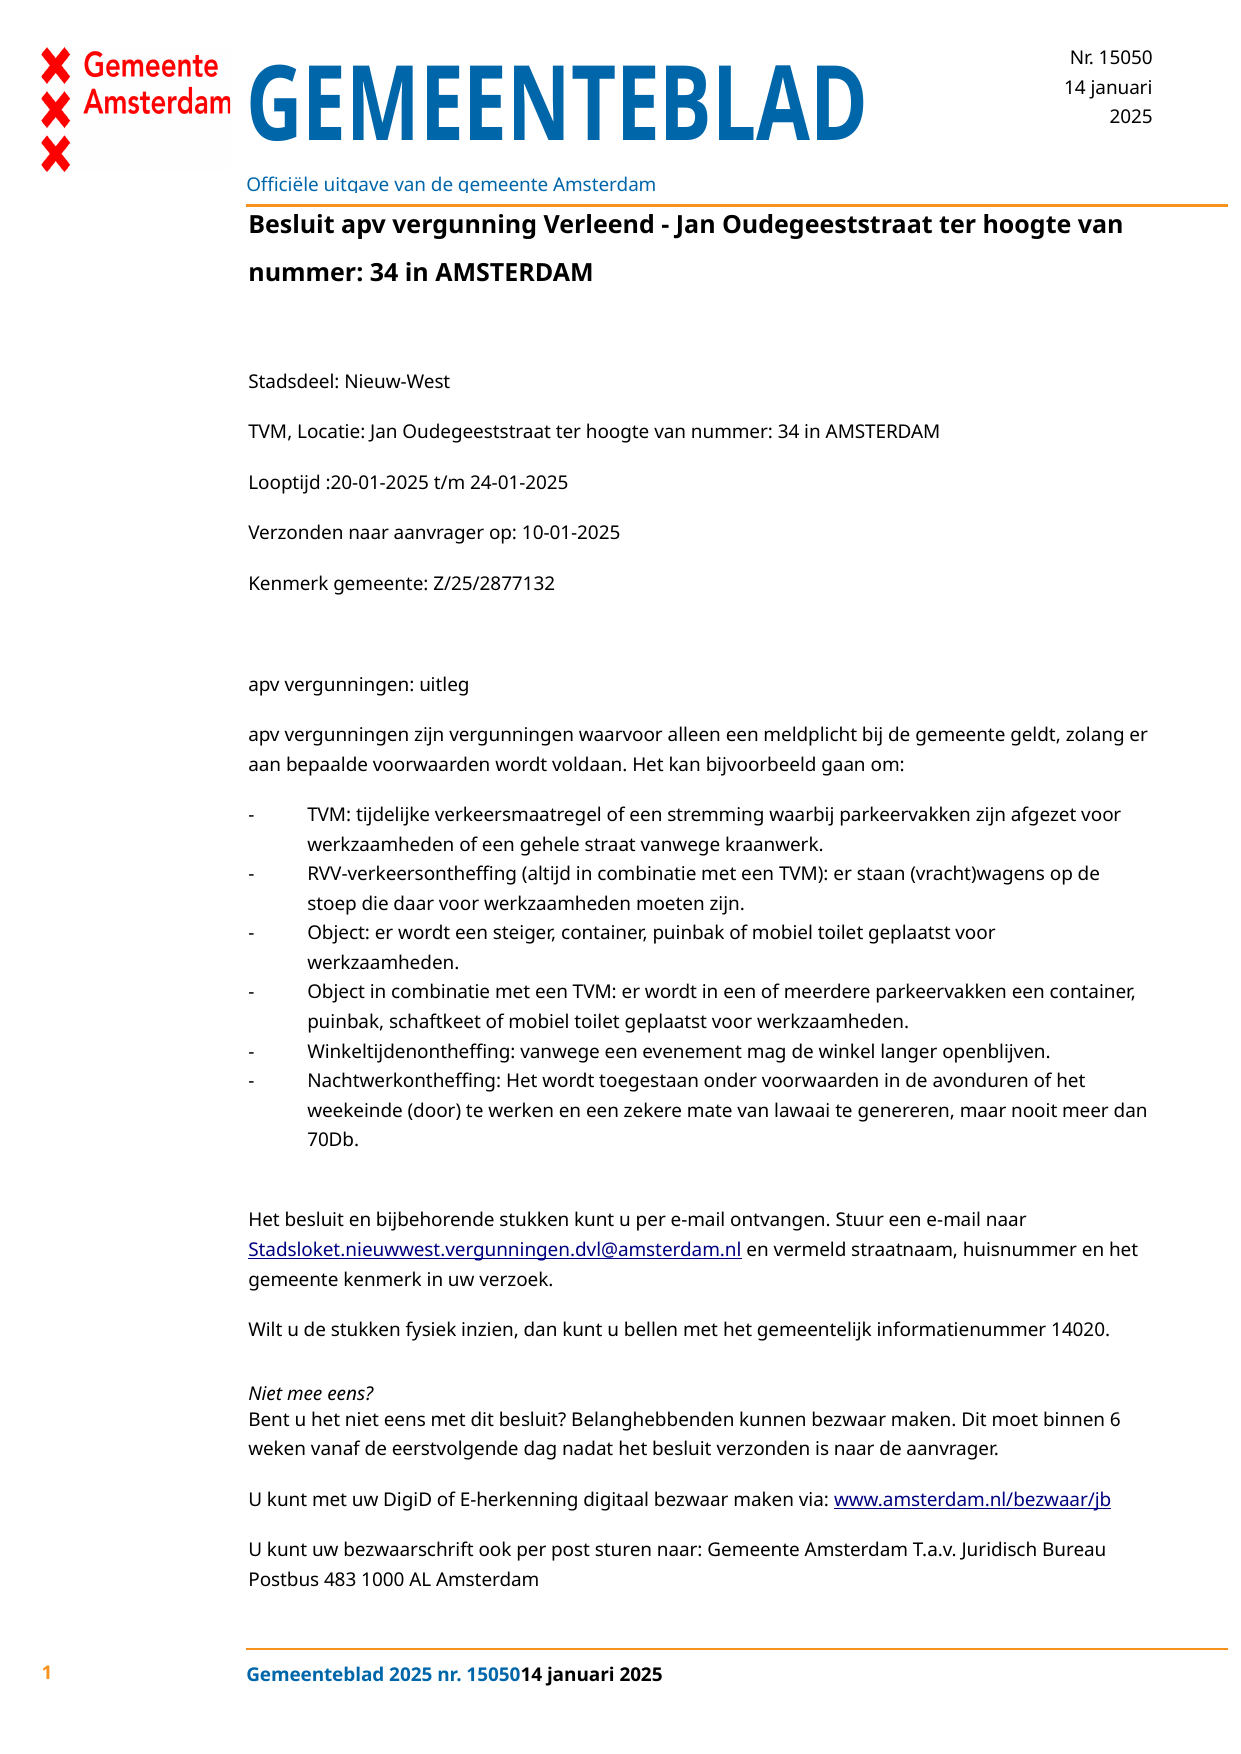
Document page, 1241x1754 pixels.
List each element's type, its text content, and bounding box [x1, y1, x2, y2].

text Besluit apv vergunning Verleend - Jan Oudegeeststraat ter hoogte van nummer: 34 in AMSTERDAM [248, 207, 1152, 288]
list RVV-verkeersontheffing (altijd in combinatie met een TVM): er staan (vracht)wagens op de stoep die daar voor werkzaamheden moeten zijn. [248, 860, 1152, 916]
text apv vergunningen: uitleg [248, 671, 1152, 697]
text Bent u het niet eens met dit besluit? Belanghebbenden kunnen bezwaar maken. Dit moet binnen 6 weken vanaf de eerstvolgende dag nadat het besluit verzonden is naar de aanvrager. [248, 1406, 1152, 1461]
text Kenmerk gemeente: Z/25/2877132 [248, 570, 1152, 596]
list Winkeltijdenontheffing: vanwege een evenement mag de winkel langer openblijven. [248, 1038, 1152, 1064]
picture [41, 47, 231, 172]
text U kunt met uw DigiD of E-herkenning digitaal bezwaar maken via: www.amsterdam.nl/bezwaar/jb [248, 1486, 1152, 1512]
text Verzonden naar aanvrager op: 10-01-2025 [248, 519, 1152, 545]
text apv vergunningen zijn vergunningen waarvoor alleen een meldplicht bij de gemeente geldt, zolang er aan bepaalde voorwaarden wordt voldaan. Het kan bijvoorbeeld gaan om: [248, 721, 1152, 777]
list TVM: tijdelijke verkeersmaatregel of een stremming waarbij parkeervakken zijn afgezet voor werkzaamheden of een gehele straat vanwege kraanwerk. [248, 801, 1152, 857]
text Het besluit en bijbehorende stukken kunt u per e-mail ontvangen. Stuur een e-mail naar Stadsloket.nieuwwest.vergunningen.dvl@amsterdam.nl en vermeld straatnaam, huisnummer en het gemeente kenmerk in uw verzoek. [248, 1207, 1152, 1292]
text Looptijd :20-01-2025 t/m 24-01-2025 [248, 469, 1152, 495]
list Nachtwerkontheffing: Het wordt toegestaan onder voorwaarden in de avonduren of het weekeinde (door) te werken en een zekere mate van lawaai te genereren, maar nooit meer dan 70Db. [248, 1067, 1152, 1152]
text TVM, Locatie: Jan Oudegeeststraat ter hoogte van nummer: 34 in AMSTERDAM [248, 419, 1152, 444]
text U kunt uw bezwaarschrift ook per post sturen naar: Gemeente Amsterdam T.a.v. Juridisch Bureau Postbus 483 1000 AL Amsterdam [248, 1536, 1152, 1592]
text Wilt u de stukken fysiek inzien, dan kunt u bellen met het gemeentelijk informatienummer 14020. [248, 1316, 1152, 1342]
list Object in combinatie met een TVM: er wordt in een of meerdere parkeervakken een container, puinbak, schaftkeet of mobiel toilet geplaatst voor werkzaamheden. [248, 979, 1152, 1034]
text Niet mee eens? [248, 1380, 1152, 1406]
text Stadsdeel: Nieuw-West [248, 368, 1152, 394]
list Object: er wordt een steiger, container, puinbak of mobiel toilet geplaatst voor werkzaamheden. [248, 919, 1152, 975]
